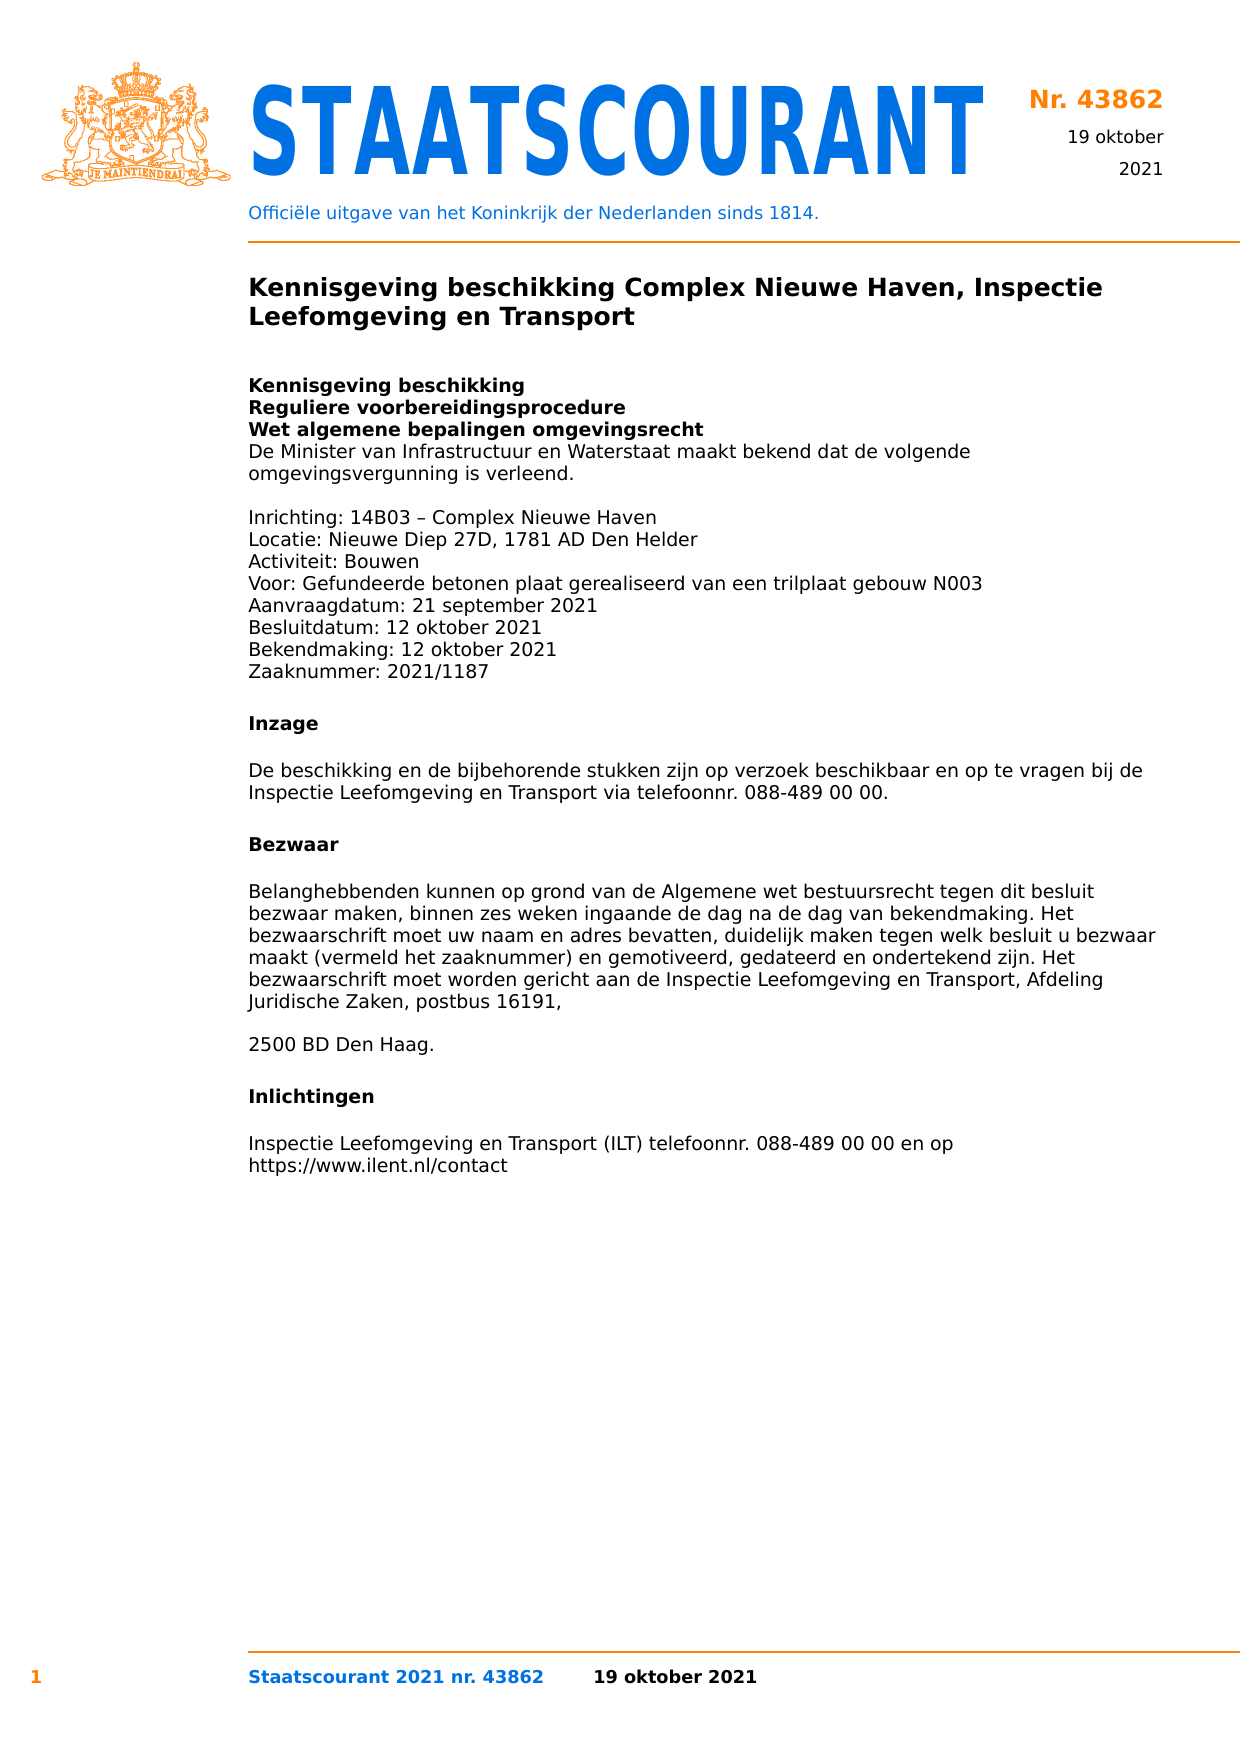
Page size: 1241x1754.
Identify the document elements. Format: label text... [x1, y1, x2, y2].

text De beschikking en de bijbehorende stukken zijn op verzoek beschikbaar en op te vragen bij de Inspectie Leefomgeving en Transport via telefoonnr. 088-489 00 00. [248, 760, 1163, 804]
table_header Nr. 43862 [998, 62, 1240, 121]
text Kennisgeving beschikking [248, 375, 1163, 397]
table_header STAATSCOURANT [248, 62, 998, 203]
subtitle Inzage [248, 713, 1163, 735]
text Besluitdatum: 12 oktober 2021 [248, 617, 1163, 639]
text Belanghebbenden kunnen op grond van de Algemene wet bestuursrecht tegen dit besluit bezwaar maken, binnen zes weken ingaande de dag na de dag van bekendmaking. Het bezwaarschrift moet uw naam en adres bevatten, duidelijk maken tegen welk besluit u bezwaar maakt (vermeld het zaaknummer) en gemotiveerd, gedateerd en ondertekend zijn. Het bezwaarschrift moet worden gericht aan de Inspectie Leefomgeving en Transport, Afdeling Juridische Zaken, postbus 16191, [248, 881, 1163, 1012]
table_header [25, 62, 248, 241]
subtitle Kennisgeving beschikking Complex Nieuwe Haven, Inspectie Leefomgeving en Transport [248, 273, 1163, 331]
text Voor: Gefundeerde betonen plaat gerealiseerd van een trilplaat gebouw N003 [248, 573, 1163, 595]
text Inrichting: 14B03 – Complex Nieuwe Haven [248, 507, 1163, 529]
text Wet algemene bepalingen omgevingsrecht [248, 419, 1163, 441]
table_cell Officiële uitgave van het Koninkrijk der Nederlanden sinds 1814. [248, 203, 1240, 241]
text Aanvraagdatum: 21 september 2021 [248, 595, 1163, 617]
text Activiteit: Bouwen [248, 551, 1163, 573]
table_cell 19 oktober [998, 121, 1240, 153]
text 2500 BD Den Haag. [248, 1034, 1163, 1056]
table_cell 2021 [998, 153, 1240, 203]
subtitle Inlichtingen [248, 1086, 1163, 1108]
text Locatie: Nieuwe Diep 27D, 1781 AD Den Helder [248, 529, 1163, 551]
picture [41, 62, 231, 186]
text Reguliere voorbereidingsprocedure [248, 397, 1163, 419]
text Bekendmaking: 12 oktober 2021 [248, 639, 1163, 661]
text Zaaknummer: 2021/1187 [248, 661, 1163, 683]
text De Minister van Infrastructuur en Waterstaat maakt bekend dat de volgende omgevingsvergunning is verleend. [248, 441, 1163, 485]
text Inspectie Leefomgeving en Transport (ILT) telefoonnr. 088-489 00 00 en op https://www.ilent.nl/contact [248, 1133, 1163, 1177]
subtitle Bezwaar [248, 834, 1163, 856]
